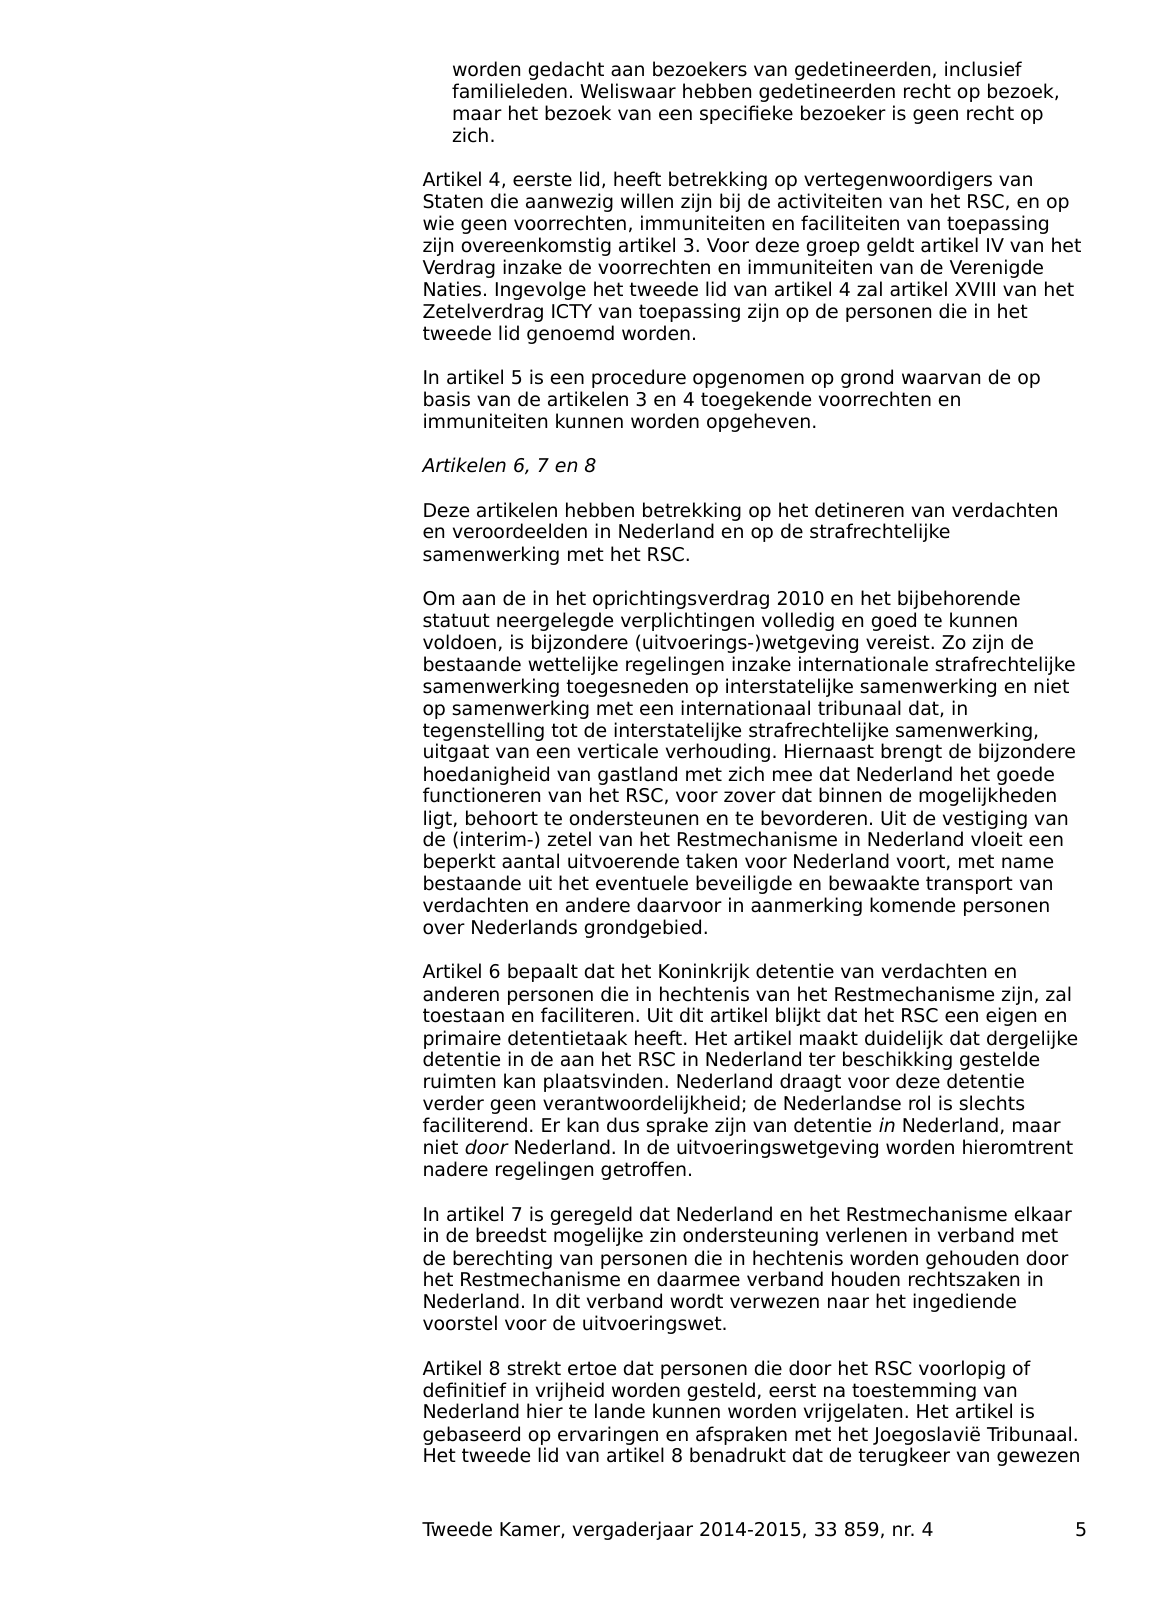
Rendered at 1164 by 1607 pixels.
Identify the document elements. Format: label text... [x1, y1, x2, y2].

text Artikel 8 strekt ertoe dat personen die door het RSC voorlopig of definitief in vrijheid worden gesteld, eerst na toestemming van Nederland hier te lande kunnen worden vrijgelaten. Het artikel is gebaseerd op ervaringen en afspraken met het Joegoslavië Tribunaal. Het tweede lid van artikel 8 benadrukt dat de terugkeer van gewezen [422, 1357, 1087, 1467]
text In artikel 5 is een procedure opgenomen op grond waarvan de op basis van de artikelen 3 en 4 toegekende voorrechten en immuniteiten kunnen worden opgeheven. [422, 367, 1087, 433]
text In artikel 7 is geregeld dat Nederland en het Restmechanisme elkaar in de breedst mogelijke zin ondersteuning verlenen in verband met de berechting van personen die in hechtenis worden gehouden door het Restmechanisme en daarmee verband houden rechtszaken in Nederland. In dit verband wordt verwezen naar het ingediende voorstel voor de uitvoeringswet. [422, 1203, 1087, 1335]
text Deze artikelen hebben betrekking op het detineren van verdachten en veroordeelden in Nederland en op de strafrechtelijke samenwerking met het RSC. [422, 499, 1087, 565]
text Om aan de in het oprichtingsverdrag 2010 en het bijbehorende statuut neergelegde verplichtingen volledig en goed te kunnen voldoen, is bijzondere (uitvoerings-)wetgeving vereist. Zo zijn de bestaande wettelijke regelingen inzake internationale strafrechtelijke samenwerking toegesneden op interstatelijke samenwerking en niet op samenwerking met een internationaal tribunaal dat, in tegenstelling tot de interstatelijke strafrechtelijke samenwerking, uitgaat van een verticale verhouding. Hiernaast brengt de bijzondere hoedanigheid van gastland met zich mee dat Nederland het goede functioneren van het RSC, voor zover dat binnen de mogelijkheden ligt, behoort te ondersteunen en te bevorderen. Uit de vestiging van de (interim-) zetel van het Restmechanisme in Nederland vloeit een beperkt aantal uitvoerende taken voor Nederland voort, met name bestaande uit het eventuele beveiligde en bewaakte transport van verdachten en andere daarvoor in aanmerking komende personen over Nederlands grondgebied. [422, 588, 1087, 939]
subtitle Artikelen 6, 7 en 8 [422, 455, 1087, 477]
text Artikel 6 bepaalt dat het Koninkrijk detentie van verdachten en anderen personen die in hechtenis van het Restmechanisme zijn, zal toestaan en faciliteren. Uit dit artikel blijkt dat het RSC een eigen en primaire detentietaak heeft. Het artikel maakt duidelijk dat dergelijke detentie in de aan het RSC in Nederland ter beschikking gestelde ruimten kan plaatsvinden. Nederland draagt voor deze detentie verder geen verantwoordelijkheid; de Nederlandse rol is slechts faciliterend. Er kan dus sprake zijn van detentie in Nederland, maar niet door Nederland. In de uitvoeringswetgeving worden hieromtrent nadere regelingen getroffen. [422, 961, 1087, 1181]
text Artikel 4, eerste lid, heeft betrekking op vertegenwoordigers van Staten die aanwezig willen zijn bij de activiteiten van het RSC, en op wie geen voorrechten, immuniteiten en faciliteiten van toepassing zijn overeenkomstig artikel 3. Voor deze groep geldt artikel IV van het Verdrag inzake de voorrechten en immuniteiten van de Verenigde Naties. Ingevolge het tweede lid van artikel 4 zal artikel XVIII van het Zetelverdrag ICTY van toepassing zijn op de personen die in het tweede lid genoemd worden. [422, 169, 1087, 345]
text worden gedacht aan bezoekers van gedetineerden, inclusief familieleden. Weliswaar hebben gedetineerden recht op bezoek, maar het bezoek van een specifieke bezoeker is geen recht op zich. [422, 59, 1087, 147]
